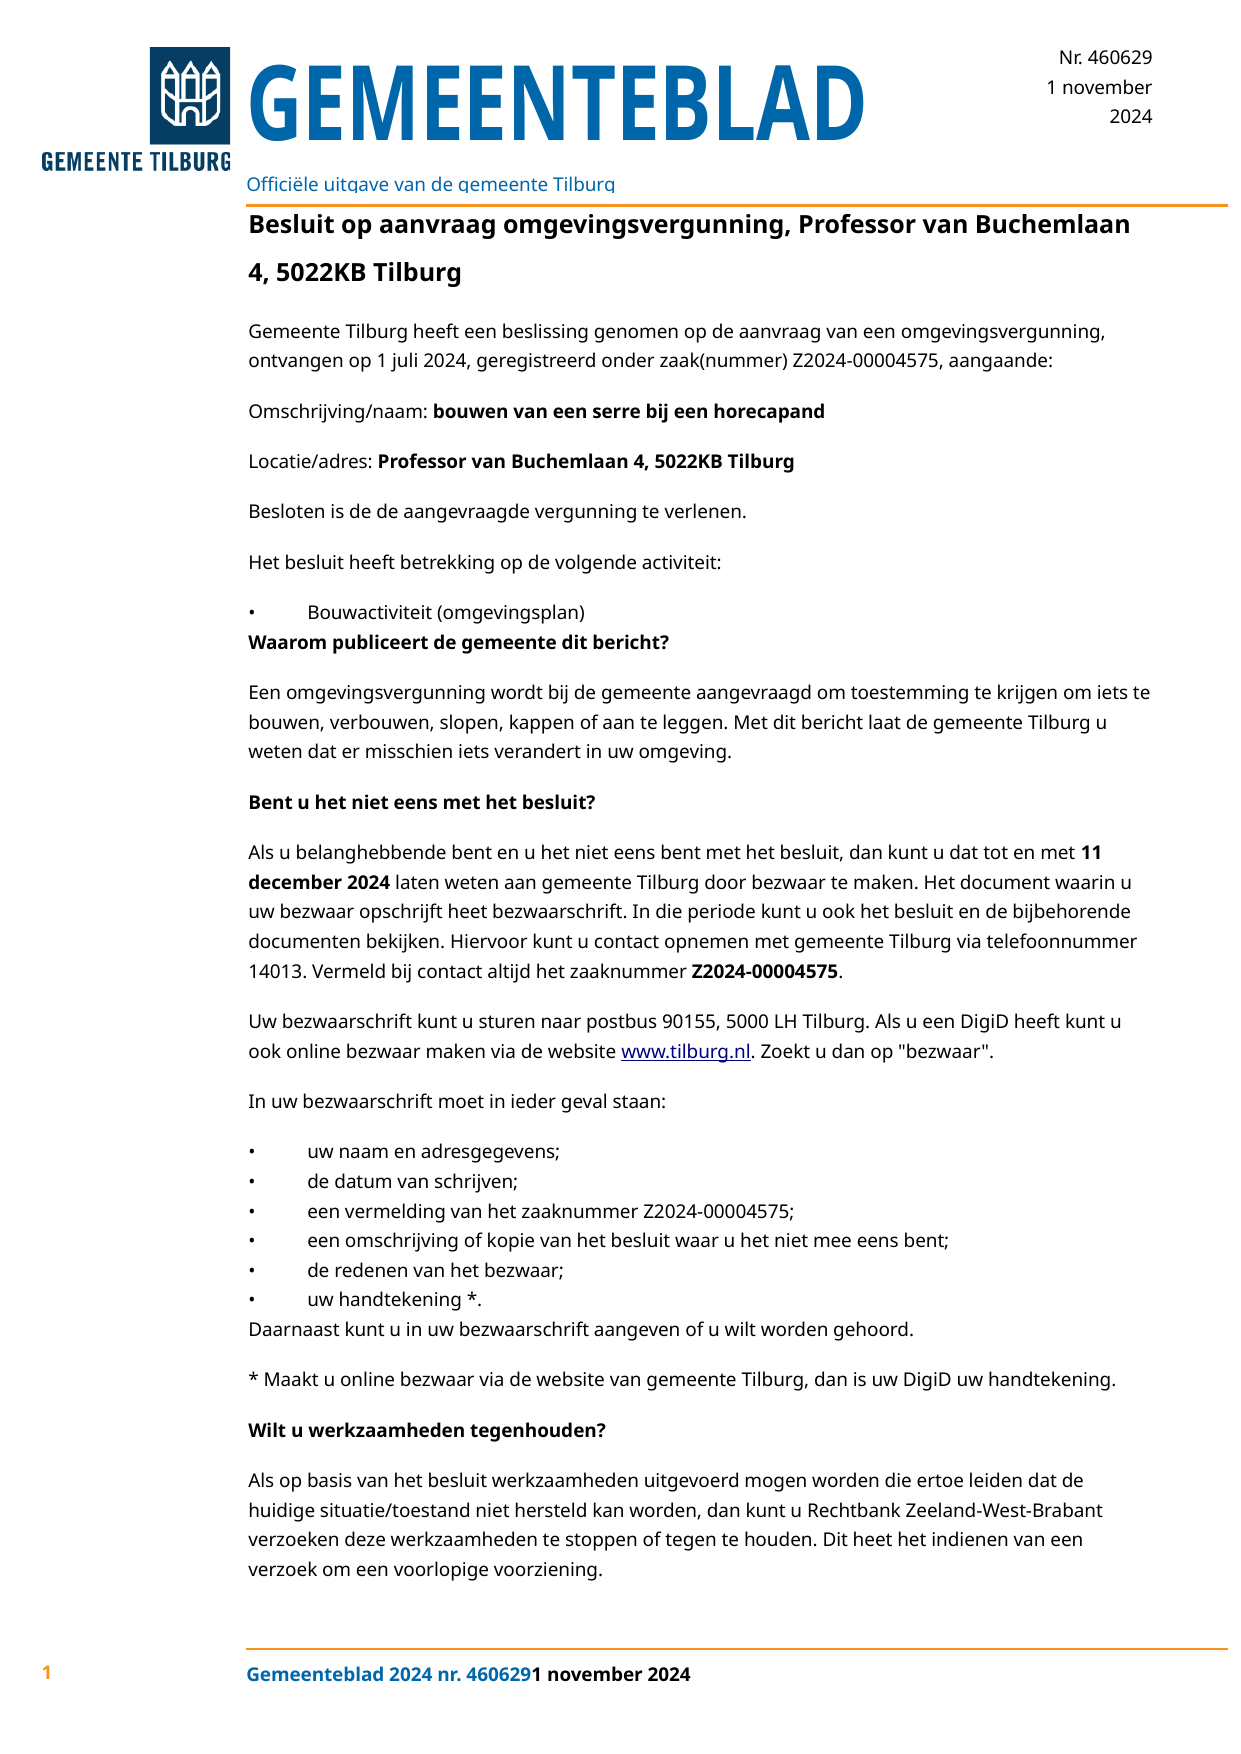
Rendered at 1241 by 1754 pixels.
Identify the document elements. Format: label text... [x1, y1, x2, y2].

text Het besluit heeft betrekking op de volgende activiteit: [248, 549, 1152, 575]
text Een omgevingsvergunning wordt bij de gemeente aangevraagd om toestemming te krijgen om iets te bouwen, verbouwen, slopen, kappen of aan te leggen. Met dit bericht laat de gemeente Tilburg u weten dat er misschien iets verandert in uw omgeving. [248, 679, 1152, 764]
text Daarnaast kunt u in uw bezwaarschrift aangeven of u wilt worden gehoord. [248, 1316, 1152, 1342]
list een vermelding van het zaaknummer Z2024-00004575; [248, 1198, 1152, 1224]
list Bouwactiviteit (omgevingsplan) [248, 599, 1152, 625]
picture [41, 47, 231, 172]
text Omschrijving/naam: bouwen van een serre bij een horecapand [248, 398, 1152, 424]
text Als op basis van het besluit werkzaamheden uitgevoerd mogen worden die ertoe leiden dat de huidige situatie/toestand niet hersteld kan worden, dan kunt u Rechtbank Zeeland-West-Brabant verzoeken deze werkzaamheden te stoppen of tegen te houden. Dit heet het indienen van een verzoek om een voorlopige voorziening. [248, 1467, 1152, 1582]
text Besluit op aanvraag omgevingsvergunning, Professor van Buchemlaan 4, 5022KB Tilburg [248, 207, 1152, 288]
text Gemeente Tilburg heeft een beslissing genomen op de aanvraag van een omgevingsvergunning, ontvangen op 1 juli 2024, geregistreerd onder zaak(nummer) Z2024-00004575, aangaande: [248, 318, 1152, 373]
list uw naam en adresgegevens; [248, 1139, 1152, 1164]
text In uw bezwaarschrift moet in ieder geval staan: [248, 1088, 1152, 1114]
text Als u belanghebbende bent en u het niet eens bent met het besluit, dan kunt u dat tot en met 11 december 2024 laten weten aan gemeente Tilburg door bezwaar te maken. Het document waarin u uw bezwaar opschrijft heet bezwaarschrift. In die periode kunt u ook het besluit en de bijbehorende documenten bekijken. Hiervoor kunt u contact opnemen met gemeente Tilburg via telefoonnummer 14013. Vermeld bij contact altijd het zaaknummer Z2024-00004575. [248, 839, 1152, 984]
list uw handtekening *. [248, 1287, 1152, 1312]
text Waarom publiceert de gemeente dit bericht? [248, 629, 1152, 655]
text Uw bezwaarschrift kunt u sturen naar postbus 90155, 5000 LH Tilburg. Als u een DigiD heeft kunt u ook online bezwaar maken via de website www.tilburg.nl. Zoekt u dan op "bezwaar". [248, 1008, 1152, 1064]
text Bent u het niet eens met het besluit? [248, 789, 1152, 815]
list de redenen van het bezwaar; [248, 1257, 1152, 1283]
list de datum van schrijven; [248, 1168, 1152, 1194]
text Locatie/adres: Professor van Buchemlaan 4, 5022KB Tilburg [248, 448, 1152, 474]
text Wilt u werkzaamheden tegenhouden? [248, 1417, 1152, 1443]
list een omschrijving of kopie van het besluit waar u het niet mee eens bent; [248, 1227, 1152, 1253]
text Besloten is de de aangevraagde vergunning te verlenen. [248, 499, 1152, 524]
text * Maakt u online bezwaar via de website van gemeente Tilburg, dan is uw DigiD uw handtekening. [248, 1367, 1152, 1392]
